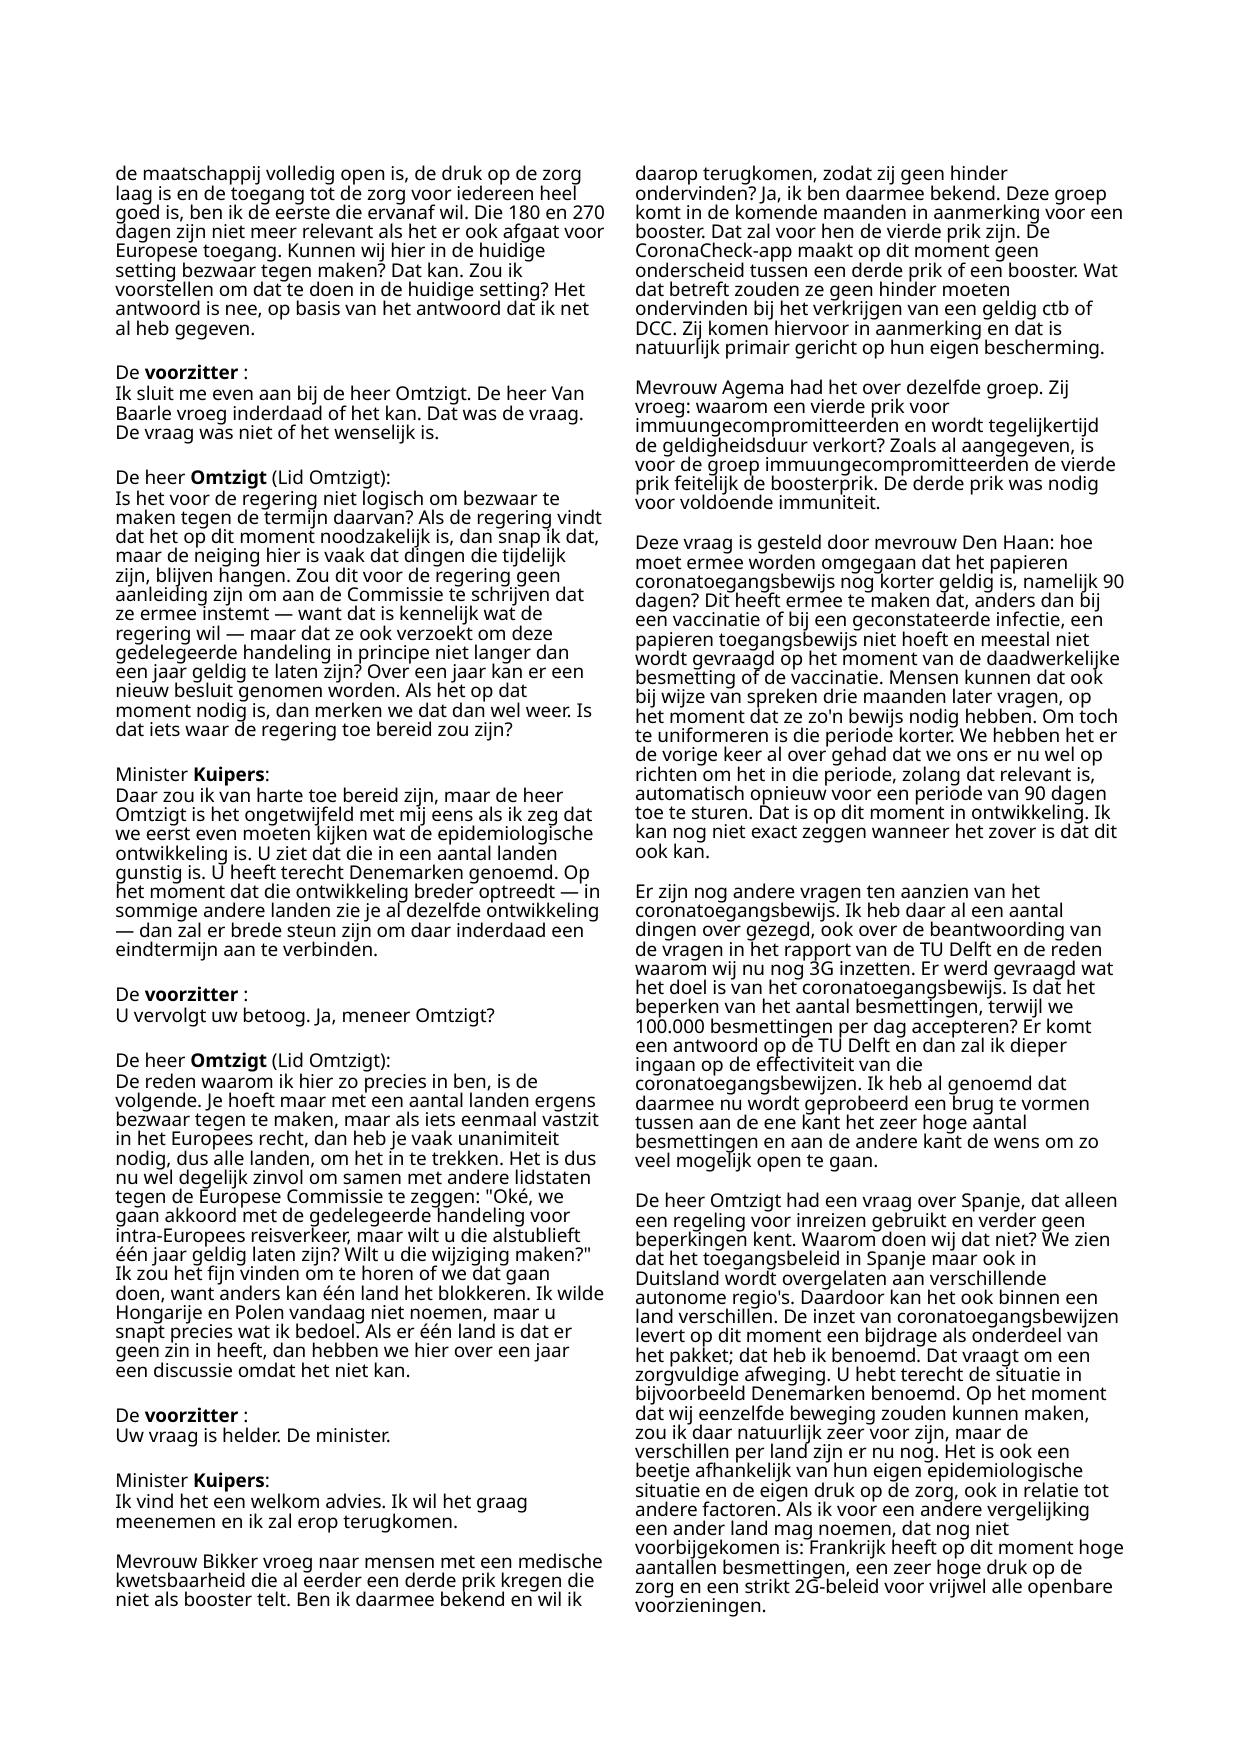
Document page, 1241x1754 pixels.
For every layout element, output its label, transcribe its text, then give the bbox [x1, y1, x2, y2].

text De heer Omtzigt (Lid Omtzigt): [115, 464, 605, 490]
text Mevrouw Agema had het over dezelfde groep. Zij vroeg: waarom een vierde prik voor immuungecompromitteerden en wordt tegelijkertijd de geldigheidsduur verkort? Zoals al aangegeven, is voor de groep immuungecompromitteerden de vierde prik feitelijk de boosterprik. De derde prik was nodig voor voldoende immuniteit. [635, 379, 1125, 514]
text Is het voor de regering niet logisch om bezwaar te maken tegen de termijn daarvan? Als de regering vindt dat het op dit moment noodzakelijk is, dan snap ik dat, maar de neiging hier is vaak dat dingen die tijdelijk zijn, blijven hangen. Zou dit voor de regering geen aanleiding zijn om aan de Commissie te schrijven dat ze ermee instemt — want dat is kennelijk wat de regering wil — maar dat ze ook verzoekt om deze gedelegeerde handeling in principe niet langer dan een jaar geldig te laten zijn? Over een jaar kan er een nieuw besluit genomen worden. Als het op dat moment nodig is, dan merken we dat dan wel weer. Is dat iets waar de regering toe bereid zou zijn? [115, 490, 605, 740]
text daarop terugkomen, zodat zij geen hinder ondervinden? Ja, ik ben daarmee bekend. Deze groep komt in de komende maanden in aanmerking voor een booster. Dat zal voor hen de vierde prik zijn. De CoronaCheck-app maakt op dit moment geen onderscheid tussen een derde prik of een booster. Wat dat betreft zouden ze geen hinder moeten ondervinden bij het verkrijgen van een geldig ctb of DCC. Zij komen hiervoor in aanmerking en dat is natuurlijk primair gericht op hun eigen bescherming. [635, 165, 1125, 358]
text Mevrouw Bikker vroeg naar mensen met een medische kwetsbaarheid die al eerder een derde prik kregen die niet als booster telt. Ben ik daarmee bekend en wil ik [115, 1553, 605, 1610]
text Deze vraag is gesteld door mevrouw Den Haan: hoe moet ermee worden omgegaan dat het papieren coronatoegangsbewijs nog korter geldig is, namelijk 90 dagen? Dit heeft ermee te maken dat, anders dan bij een vaccinatie of bij een geconstateerde infectie, een papieren toegangsbewijs niet hoeft en meestal niet wordt gevraagd op het moment van de daadwerkelijke besmetting of de vaccinatie. Mensen kunnen dat ook bij wijze van spreken drie maanden later vragen, op het moment dat ze zo'n bewijs nodig hebben. Om toch te uniformeren is die periode korter. We hebben het er de vorige keer al over gehad dat we ons er nu wel op richten om het in die periode, zolang dat relevant is, automatisch opnieuw voor een periode van 90 dagen toe te sturen. Dat is op dit moment in ontwikkeling. Ik kan nog niet exact zeggen wanneer het zover is dat dit ook kan. [635, 534, 1125, 862]
text Minister Kuipers: [115, 1468, 605, 1493]
text De heer Omtzigt had een vraag over Spanje, dat alleen een regeling voor inreizen gebruikt en verder geen beperkingen kent. Waarom doen wij dat niet? We zien dat het toegangsbeleid in Spanje maar ook in Duitsland wordt overgelaten aan verschillende autonome regio's. Daardoor kan het ook binnen een land verschillen. De inzet van coronatoegangsbewijzen levert op dit moment een bijdrage als onderdeel van het pakket; dat heb ik benoemd. Dat vraagt om een zorgvuldige afweging. U hebt terecht de situatie in bijvoorbeeld Denemarken benoemd. Op het moment dat wij eenzelfde beweging zouden kunnen maken, zou ik daar natuurlijk zeer voor zijn, maar de verschillen per land zijn er nu nog. Het is ook een beetje afhankelijk van hun eigen epidemiologische situatie en de eigen druk op de zorg, ook in relatie tot andere factoren. Als ik voor een andere vergelijking een ander land mag noemen, dat nog niet voorbijgekomen is: Frankrijk heeft op dit moment hoge aantallen besmettingen, een zeer hoge druk op de zorg en een strikt 2G-beleid voor vrijwel alle openbare voorzieningen. [635, 1192, 1125, 1616]
text De reden waarom ik hier zo precies in ben, is de volgende. Je hoeft maar met een aantal landen ergens bezwaar tegen te maken, maar als iets eenmaal vastzit in het Europees recht, dan heb je vaak unanimiteit nodig, dus alle landen, om het in te trekken. Het is dus nu wel degelijk zinvol om samen met andere lidstaten tegen de Europese Commissie te zeggen: "Oké, we gaan akkoord met de gedelegeerde handeling voor intra-Europees reisverkeer, maar wilt u die alstublieft één jaar geldig laten zijn? Wilt u die wijziging maken?" Ik zou het fijn vinden om te horen of we dat gaan doen, want anders kan één land het blokkeren. Ik wilde Hongarije en Polen vandaag niet noemen, maar u snapt precies wat ik bedoel. Als er één land is dat er geen zin in heeft, dan hebben we hier over een jaar een discussie omdat het niet kan. [115, 1073, 605, 1381]
text Minister Kuipers: [115, 761, 605, 787]
text De heer Omtzigt (Lid Omtzigt): [115, 1047, 605, 1073]
text De voorzitter : [115, 981, 605, 1007]
text de maatschappij volledig open is, de druk op de zorg laag is en de toegang tot de zorg voor iedereen heel goed is, ben ik de eerste die ervanaf wil. Die 180 en 270 dagen zijn niet meer relevant als het er ook afgaat voor Europese toegang. Kunnen wij hier in de huidige setting bezwaar tegen maken? Dat kan. Zou ik voorstellen om dat te doen in de huidige setting? Het antwoord is nee, op basis van het antwoord dat ik net al heb gegeven. [115, 165, 605, 339]
text De voorzitter : [115, 1402, 605, 1427]
text Er zijn nog andere vragen ten aanzien van het coronatoegangsbewijs. Ik heb daar al een aantal dingen over gezegd, ook over de beantwoording van de vragen in het rapport van de TU Delft en de reden waarom wij nu nog 3G inzetten. Er werd gevraagd wat het doel is van het coronatoegangsbewijs. Is dat het beperken van het aantal besmettingen, terwijl we 100.000 besmettingen per dag accepteren? Er komt een antwoord op de TU Delft en dan zal ik dieper ingaan op de effectiviteit van die coronatoegangsbewijzen. Ik heb al genoemd dat daarmee nu wordt geprobeerd een brug te vormen tussen aan de ene kant het zeer hoge aantal besmettingen en aan de andere kant de wens om zo veel mogelijk open te gaan. [635, 883, 1125, 1172]
text Ik vind het een welkom advies. Ik wil het graag meenemen en ik zal erop terugkomen. [115, 1493, 605, 1532]
text U vervolgt uw betoog. Ja, meneer Omtzigt? [115, 1007, 605, 1026]
text Ik sluit me even aan bij de heer Omtzigt. De heer Van Baarle vroeg inderdaad of het kan. Dat was de vraag. De vraag was niet of het wenselijk is. [115, 385, 605, 443]
text De voorzitter : [115, 359, 605, 385]
text Uw vraag is helder. De minister. [115, 1427, 605, 1447]
text Daar zou ik van harte toe bereid zijn, maar de heer Omtzigt is het ongetwijfeld met mij eens als ik zeg dat we eerst even moeten kijken wat de epidemiologische ontwikkeling is. U ziet dat die in een aantal landen gunstig is. U heeft terecht Denemarken genoemd. Op het moment dat die ontwikkeling breder optreedt — in sommige andere landen zie je al dezelfde ontwikkeling — dan zal er brede steun zijn om daar inderdaad een eindtermijn aan te verbinden. [115, 787, 605, 960]
